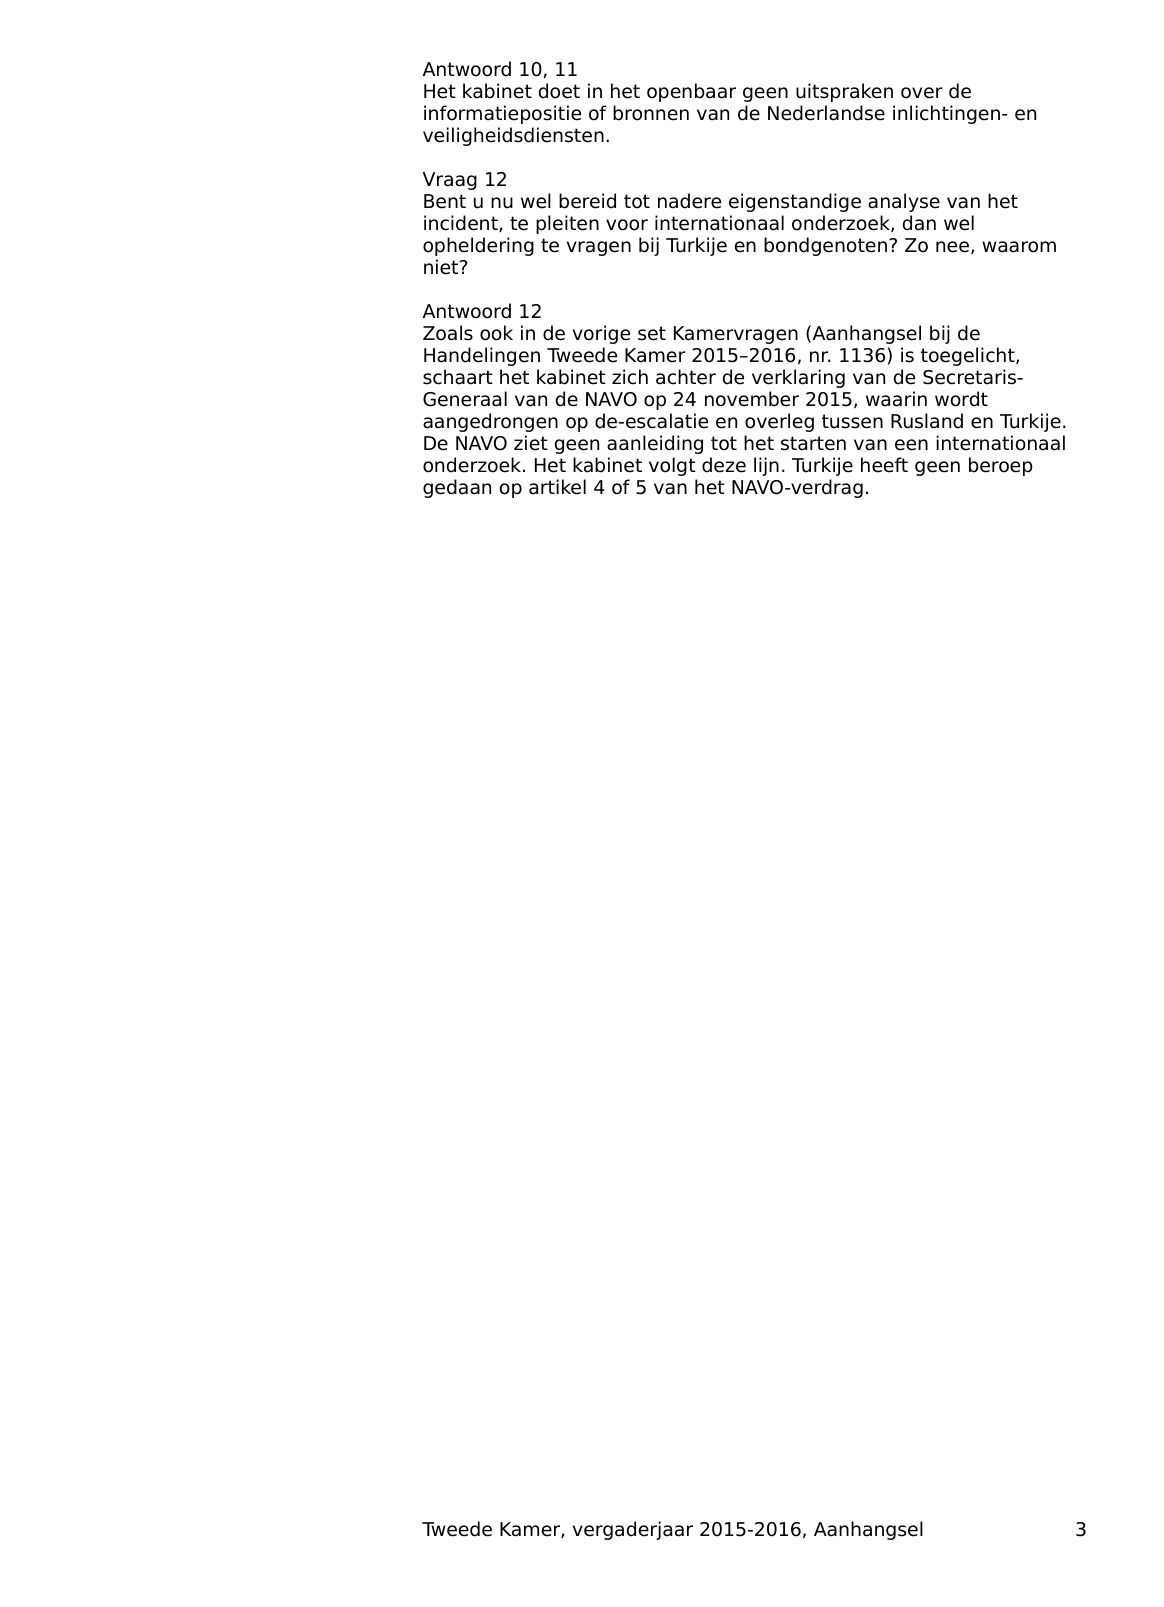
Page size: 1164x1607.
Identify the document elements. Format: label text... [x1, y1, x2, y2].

text Het kabinet doet in het openbaar geen uitspraken over de informatiepositie of bronnen van de Nederlandse inlichtingen- en veiligheidsdiensten. [422, 81, 1087, 147]
text Antwoord 10, 11 [422, 59, 1087, 81]
text Vraag 12 [422, 169, 1087, 191]
text Bent u nu wel bereid tot nadere eigenstandige analyse van het incident, te pleiten voor internationaal onderzoek, dan wel opheldering te vragen bij Turkije en bondgenoten? Zo nee, waarom niet? [422, 191, 1087, 279]
text Zoals ook in de vorige set Kamervragen (Aanhangsel bij de Handelingen Tweede Kamer 2015–2016, nr. 1136) is toegelicht, schaart het kabinet zich achter de verklaring van de Secretaris-Generaal van de NAVO op 24 november 2015, waarin wordt aangedrongen op de-escalatie en overleg tussen Rusland en Turkije. De NAVO ziet geen aanleiding tot het starten van een internationaal onderzoek. Het kabinet volgt deze lijn. Turkije heeft geen beroep gedaan op artikel 4 of 5 van het NAVO-verdrag. [422, 323, 1087, 499]
text Antwoord 12 [422, 301, 1087, 323]
